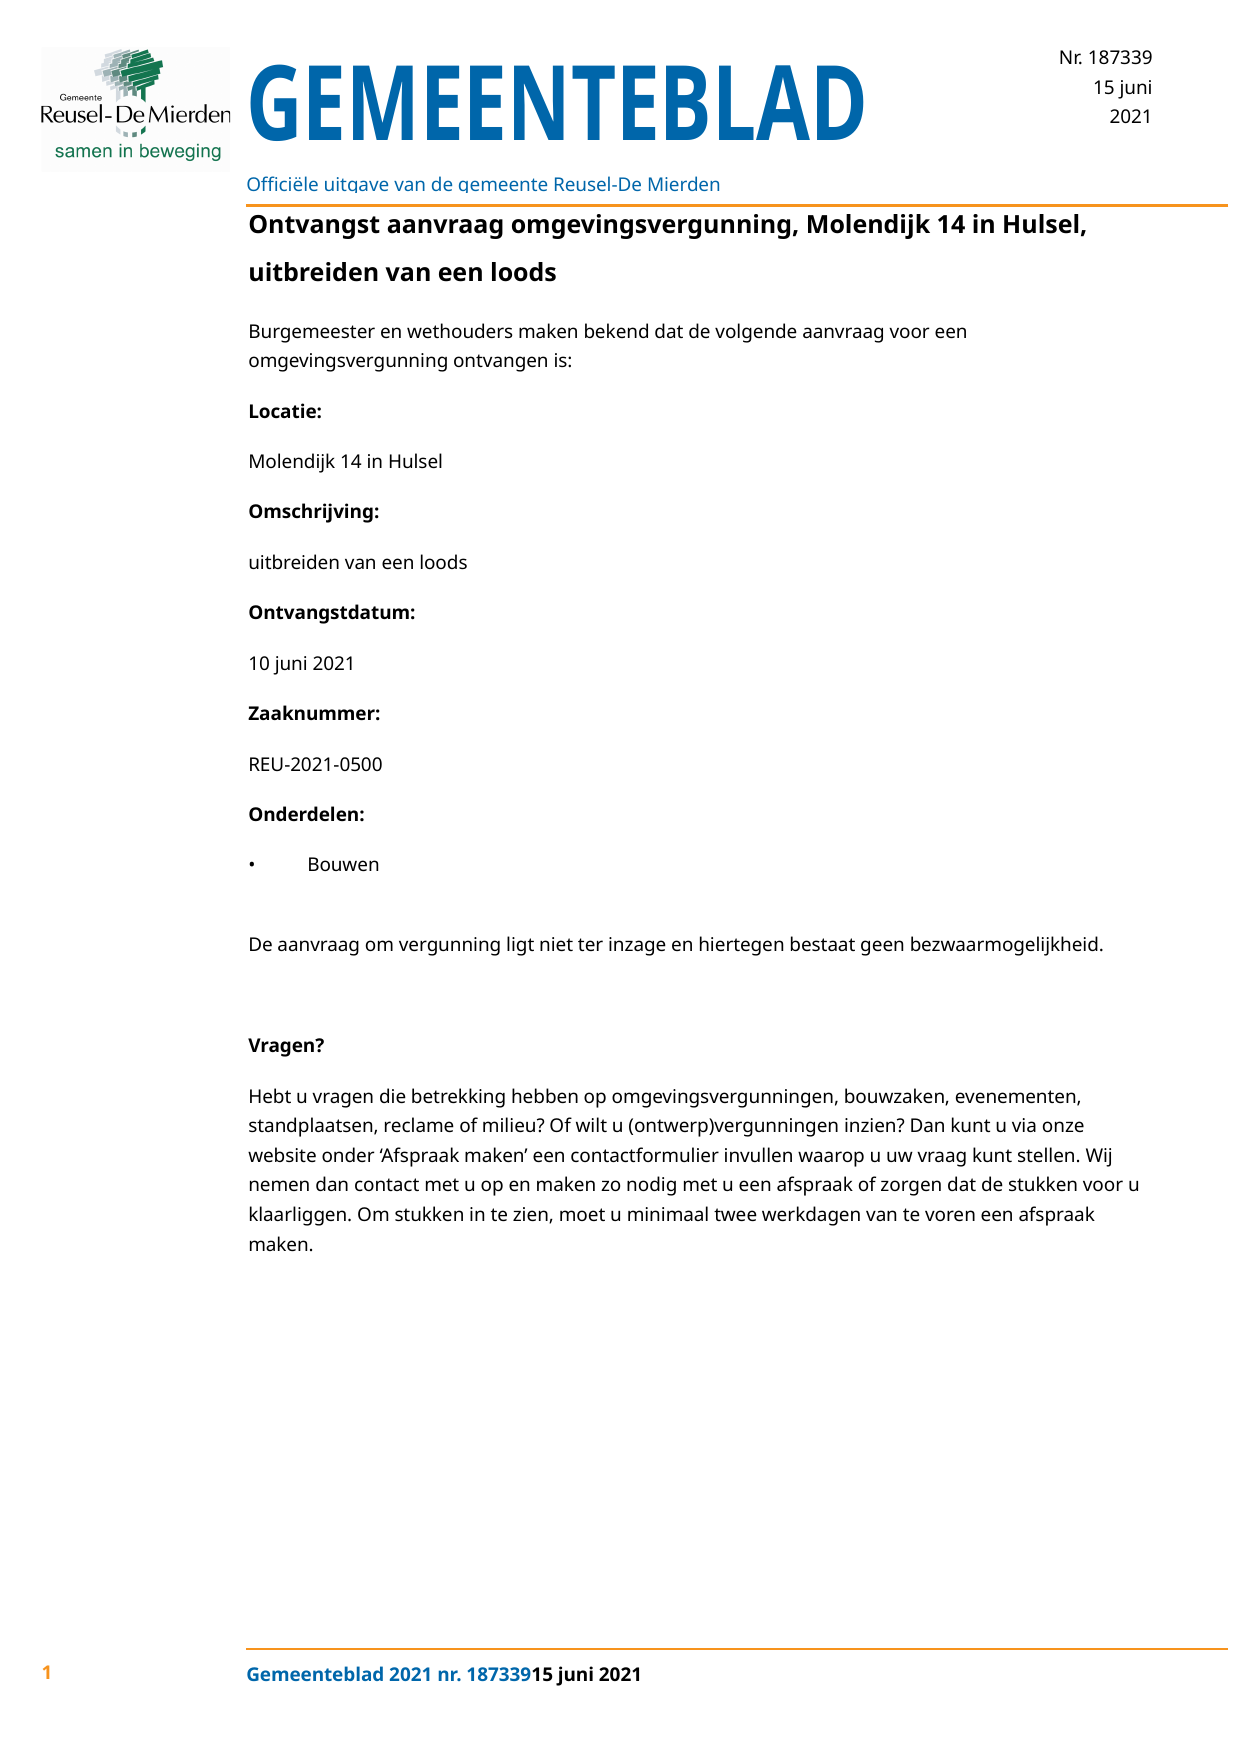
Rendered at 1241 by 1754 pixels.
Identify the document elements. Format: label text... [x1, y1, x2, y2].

text Vragen? [248, 1032, 1152, 1058]
text Molendijk 14 in Hulsel [248, 448, 1152, 474]
list Bouwen [248, 852, 1152, 877]
text Locatie: [248, 398, 1152, 424]
text REU-2021-0500 [248, 751, 1152, 777]
text Burgemeester en wethouders maken bekend dat de volgende aanvraag voor een omgevingsvergunning ontvangen is: [248, 318, 1152, 373]
text 10 juni 2021 [248, 650, 1152, 676]
text uitbreiden van een loods [248, 549, 1152, 575]
text De aanvraag om vergunning ligt niet ter inzage en hiertegen bestaat geen bezwaarmogelijkheid. [248, 932, 1152, 957]
text Onderdelen: [248, 801, 1152, 827]
text Omschrijving: [248, 499, 1152, 524]
text Hebt u vragen die betrekking hebben op omgevingsvergunningen, bouwzaken, evenementen, standplaatsen, reclame of milieu? Of wilt u (ontwerp)vergunningen inzien? Dan kunt u via onze website onder ‘Afspraak maken’ een contactformulier invullen waarop u uw vraag kunt stellen. Wij nemen dan contact met u op en maken zo nodig met u een afspraak of zorgen dat de stukken voor u klaarliggen. Om stukken in te zien, moet u minimaal twee werkdagen van te voren een afspraak maken. [248, 1083, 1152, 1257]
picture [41, 47, 231, 172]
text Zaaknummer: [248, 700, 1152, 726]
text Ontvangst aanvraag omgevingsvergunning, Molendijk 14 in Hulsel, uitbreiden van een loods [248, 207, 1152, 288]
text Ontvangstdatum: [248, 599, 1152, 625]
